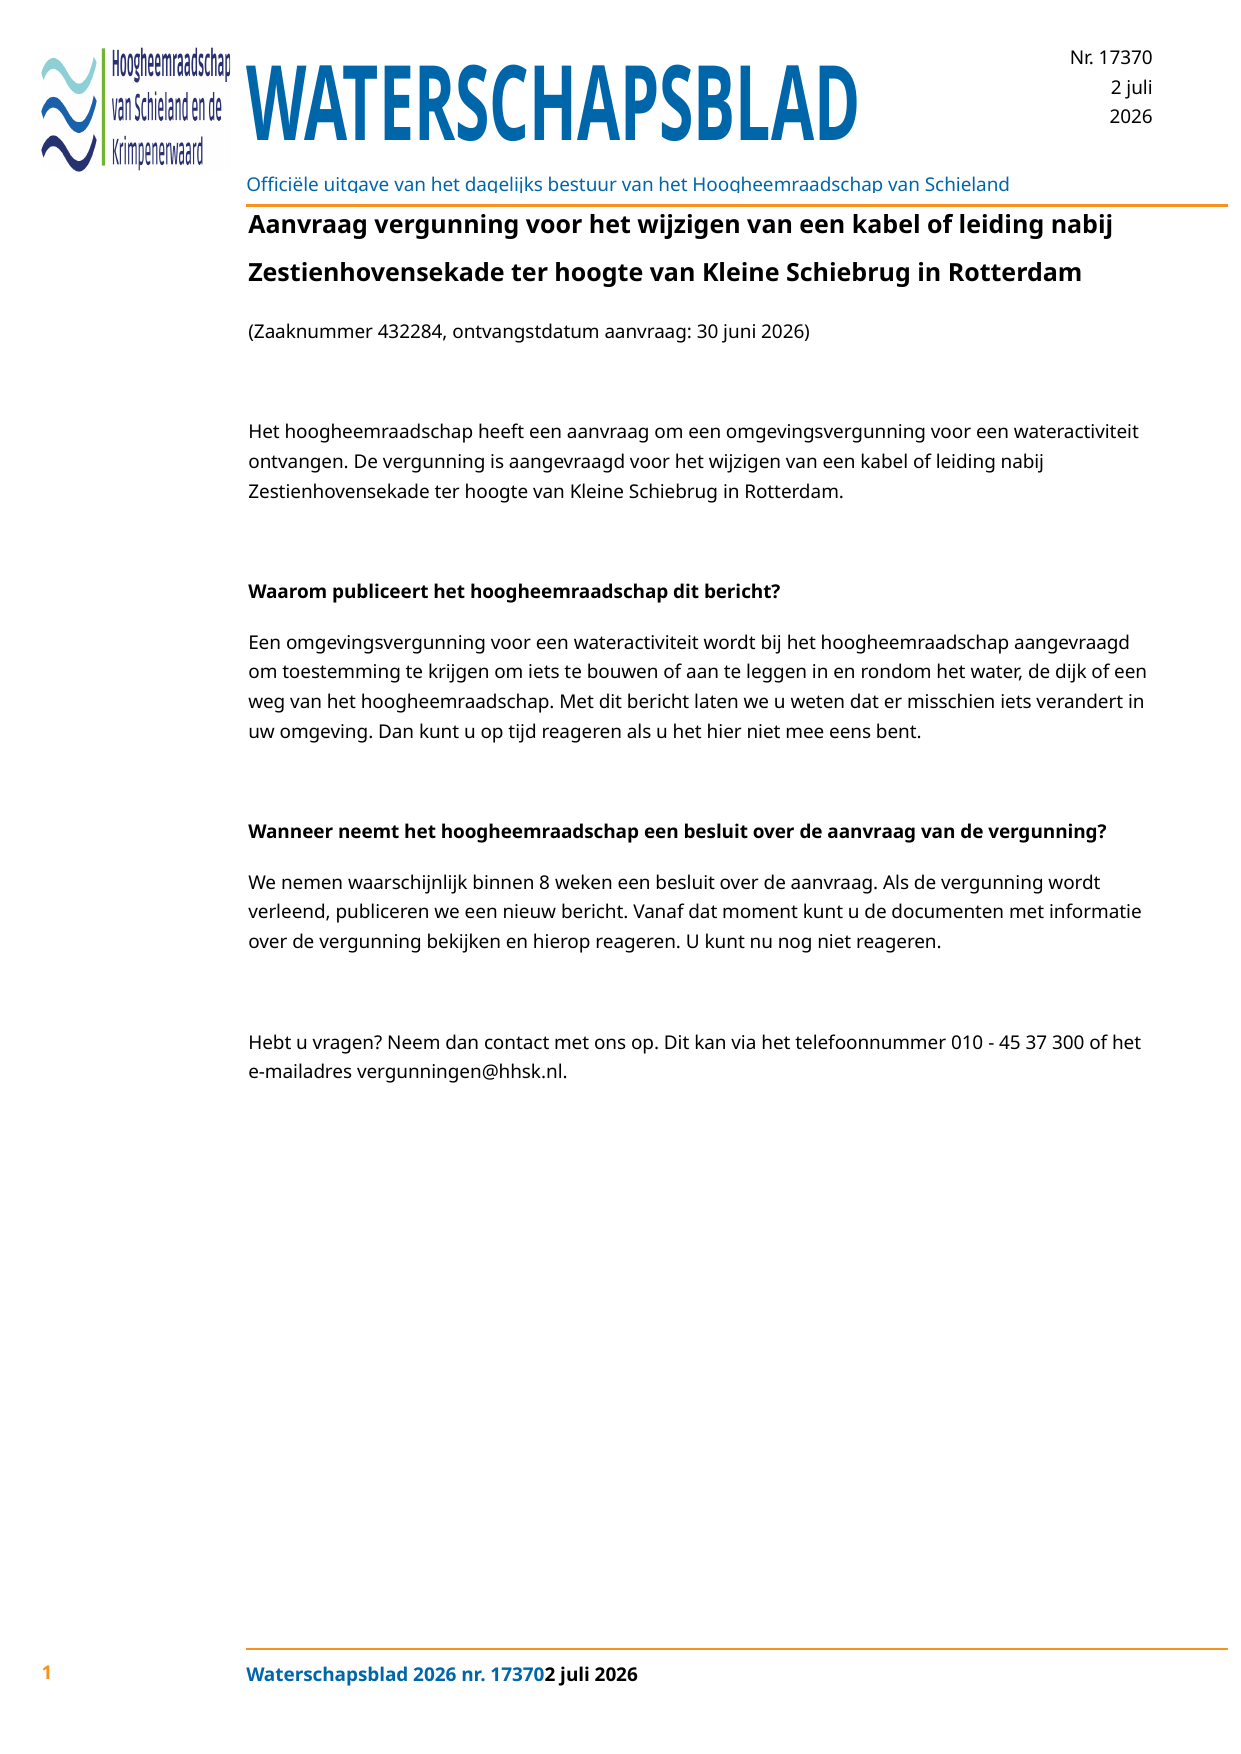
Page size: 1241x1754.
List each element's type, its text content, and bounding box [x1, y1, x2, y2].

text Wanneer neemt het hoogheemraadschap een besluit over de aanvraag van de vergunning? [248, 819, 1152, 844]
text (Zaaknummer 432284, ontvangstdatum aanvraag: 30 juni 2026) [248, 318, 1152, 344]
text Aanvraag vergunning voor het wijzigen van een kabel of leiding nabij Zestienhovensekade ter hoogte van Kleine Schiebrug in Rotterdam [248, 207, 1152, 288]
picture [41, 47, 231, 172]
text Hebt u vragen? Neem dan contact met ons op. Dit kan via het telefoonnummer 010 - 45 37 300 of het e-mailadres vergunningen@hhsk.nl. [248, 1029, 1152, 1084]
text Het hoogheemraadschap heeft een aanvraag om een omgevingsvergunning voor een wateractiviteit ontvangen. De vergunning is aangevraagd voor het wijzigen van een kabel of leiding nabij Zestienhovensekade ter hoogte van Kleine Schiebrug in Rotterdam. [248, 419, 1152, 504]
text Een omgevingsvergunning voor een wateractiviteit wordt bij het hoogheemraadschap aangevraagd om toestemming te krijgen om iets te bouwen of aan te leggen in en rondom het water, de dijk of een weg van het hoogheemraadschap. Met dit bericht laten we u weten dat er misschien iets verandert in uw omgeving. Dan kunt u op tijd reageren als u het hier niet mee eens bent. [248, 629, 1152, 744]
text Waarom publiceert het hoogheemraadschap dit bericht? [248, 579, 1152, 604]
text We nemen waarschijnlijk binnen 8 weken een besluit over de aanvraag. Als de vergunning wordt verleend, publiceren we een nieuw bericht. Vanaf dat moment kunt u de documenten met informatie over de vergunning bekijken en hierop reageren. U kunt nu nog niet reageren. [248, 869, 1152, 954]
